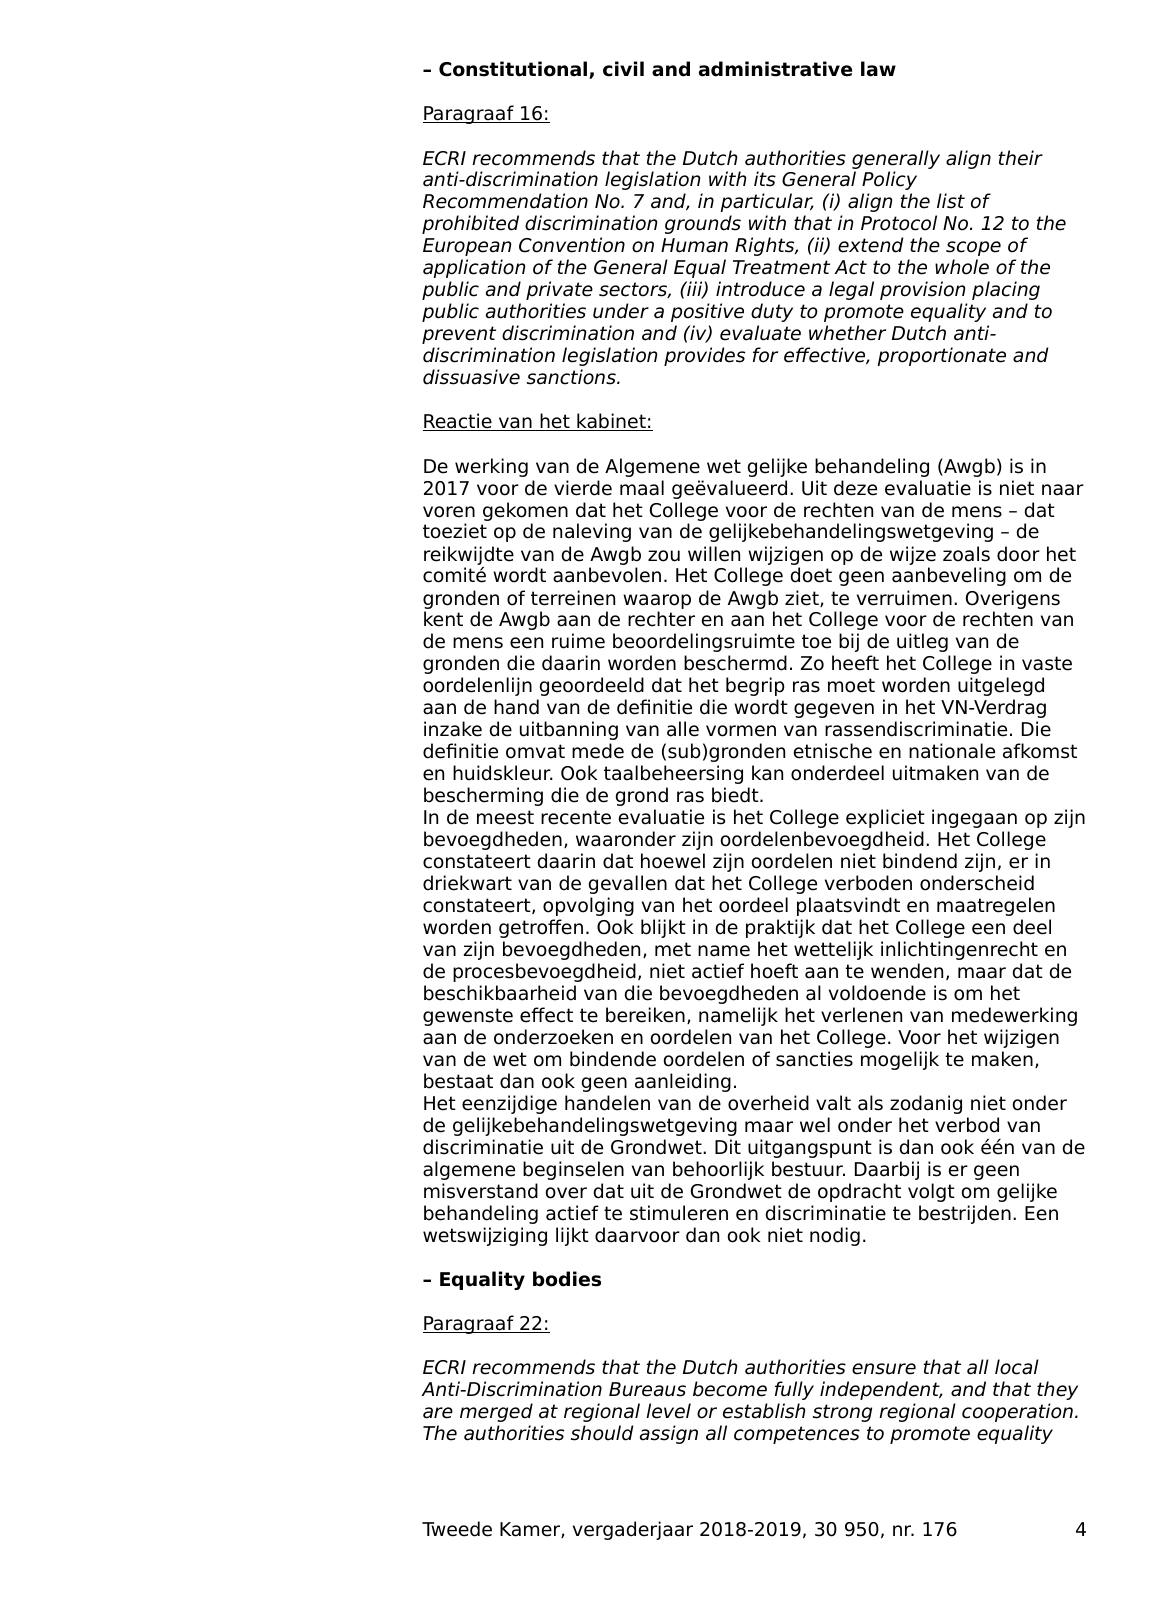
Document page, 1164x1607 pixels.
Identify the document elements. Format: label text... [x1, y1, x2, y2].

text ECRI recommends that the Dutch authorities generally align their anti-discrimination legislation with its General Policy Recommendation No. 7 and, in particular, (i) align the list of prohibited discrimination grounds with that in Protocol No. 12 to the European Convention on Human Rights, (ii) extend the scope of application of the General Equal Treatment Act to the whole of the public and private sectors, (iii) introduce a legal provision placing public authorities under a positive duty to promote equality and to prevent discrimination and (iv) evaluate whether Dutch anti-discrimination legislation provides for effective, proportionate and dissuasive sanctions. [422, 147, 1087, 389]
text Het eenzijdige handelen van de overheid valt als zodanig niet onder de gelijkebehandelingswetgeving maar wel onder het verbod van discriminatie uit de Grondwet. Dit uitgangspunt is dan ook één van de algemene beginselen van behoorlijk bestuur. Daarbij is er geen misverstand over dat uit de Grondwet de opdracht volgt om gelijke behandeling actief te stimuleren en discriminatie te bestrijden. Een wetswijziging lijkt daarvoor dan ook niet nodig. [422, 1093, 1087, 1247]
subtitle Paragraaf 22: [422, 1313, 1087, 1335]
subtitle – Equality bodies [422, 1269, 1087, 1291]
text De werking van de Algemene wet gelijke behandeling (Awgb) is in 2017 voor de vierde maal geëvalueerd. Uit deze evaluatie is niet naar voren gekomen dat het College voor de rechten van de mens – dat toeziet op de naleving van de gelijkebehandelingswetgeving – de reikwijdte van de Awgb zou willen wijzigen op de wijze zoals door het comité wordt aanbevolen. Het College doet geen aanbeveling om de gronden of terreinen waarop de Awgb ziet, te verruimen. Overigens kent de Awgb aan de rechter en aan het College voor de rechten van de mens een ruime beoordelingsruimte toe bij de uitleg van de gronden die daarin worden beschermd. Zo heeft het College in vaste oordelenlijn geoordeeld dat het begrip ras moet worden uitgelegd aan de hand van de definitie die wordt gegeven in het VN-Verdrag inzake de uitbanning van alle vormen van rassendiscriminatie. Die definitie omvat mede de (sub)gronden etnische en nationale afkomst en huidskleur. Ook taalbeheersing kan onderdeel uitmaken van de bescherming die de grond ras biedt. [422, 456, 1087, 807]
subtitle Reactie van het kabinet: [422, 411, 1087, 433]
text ECRI recommends that the Dutch authorities ensure that all local Anti-Discrimination Bureaus become fully independent, and that they are merged at regional level or establish strong regional cooperation. The authorities should assign all competences to promote equality [422, 1357, 1087, 1445]
subtitle Paragraaf 16: [422, 103, 1087, 125]
subtitle – Constitutional, civil and administrative law [422, 59, 1087, 81]
text In de meest recente evaluatie is het College expliciet ingegaan op zijn bevoegdheden, waaronder zijn oordelenbevoegdheid. Het College constateert daarin dat hoewel zijn oordelen niet bindend zijn, er in driekwart van de gevallen dat het College verboden onderscheid constateert, opvolging van het oordeel plaatsvindt en maatregelen worden getroffen. Ook blijkt in de praktijk dat het College een deel van zijn bevoegdheden, met name het wettelijk inlichtingenrecht en de procesbevoegdheid, niet actief hoeft aan te wenden, maar dat de beschikbaarheid van die bevoegdheden al voldoende is om het gewenste effect te bereiken, namelijk het verlenen van medewerking aan de onderzoeken en oordelen van het College. Voor het wijzigen van de wet om bindende oordelen of sancties mogelijk te maken, bestaat dan ook geen aanleiding. [422, 807, 1087, 1093]
